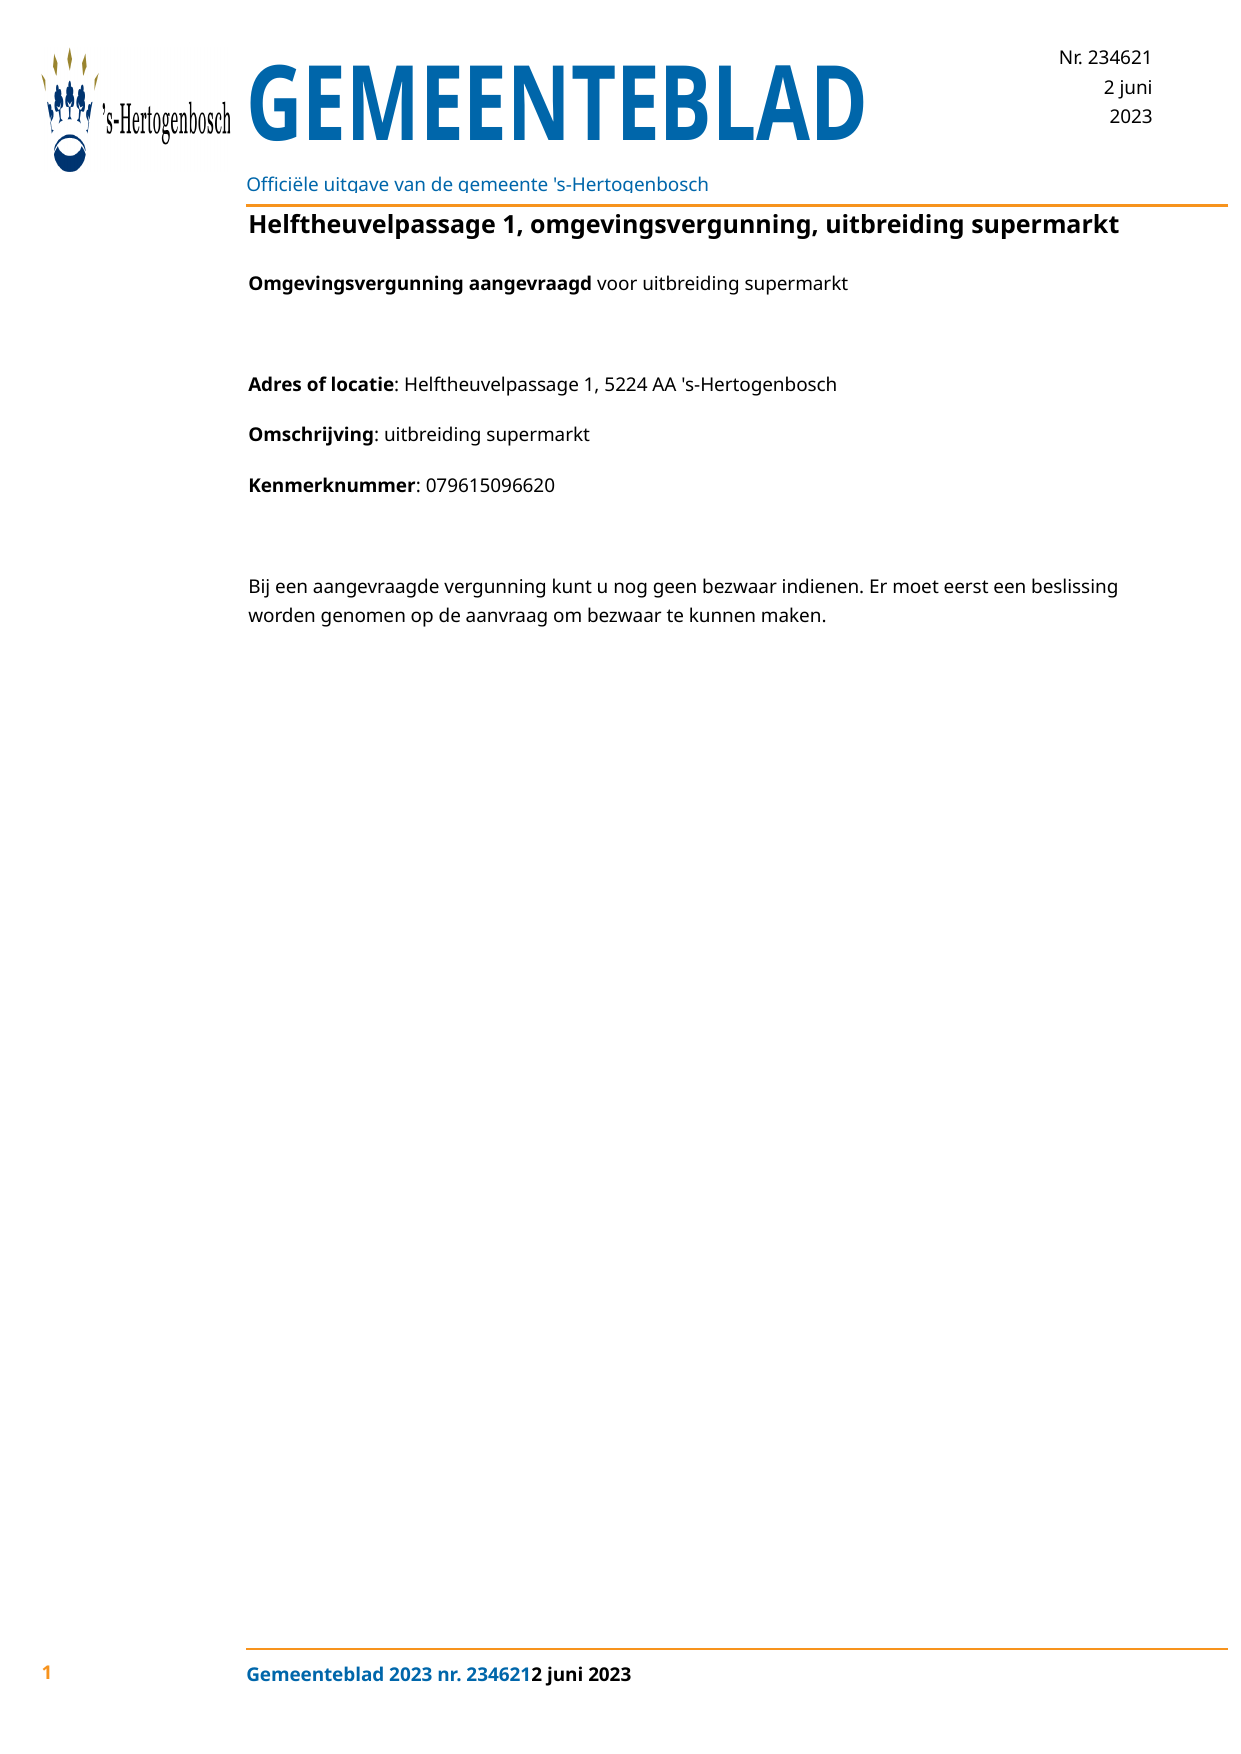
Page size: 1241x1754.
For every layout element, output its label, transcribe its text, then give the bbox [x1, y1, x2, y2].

text Kenmerknummer: 079615096620 [248, 472, 1152, 498]
text Omgevingsvergunning aangevraagd voor uitbreiding supermarkt [248, 270, 1152, 296]
text Adres of locatie: Helftheuvelpassage 1, 5224 AA 's-Hertogenbosch [248, 371, 1152, 397]
text Bij een aangevraagde vergunning kunt u nog geen bezwaar indienen. Er moet eerst een beslissing worden genomen op de aanvraag om bezwaar te kunnen maken. [248, 573, 1152, 628]
text Helftheuvelpassage 1, omgevingsvergunning, uitbreiding supermarkt [248, 207, 1152, 241]
text Omschrijving: uitbreiding supermarkt [248, 422, 1152, 447]
picture [41, 47, 231, 172]
